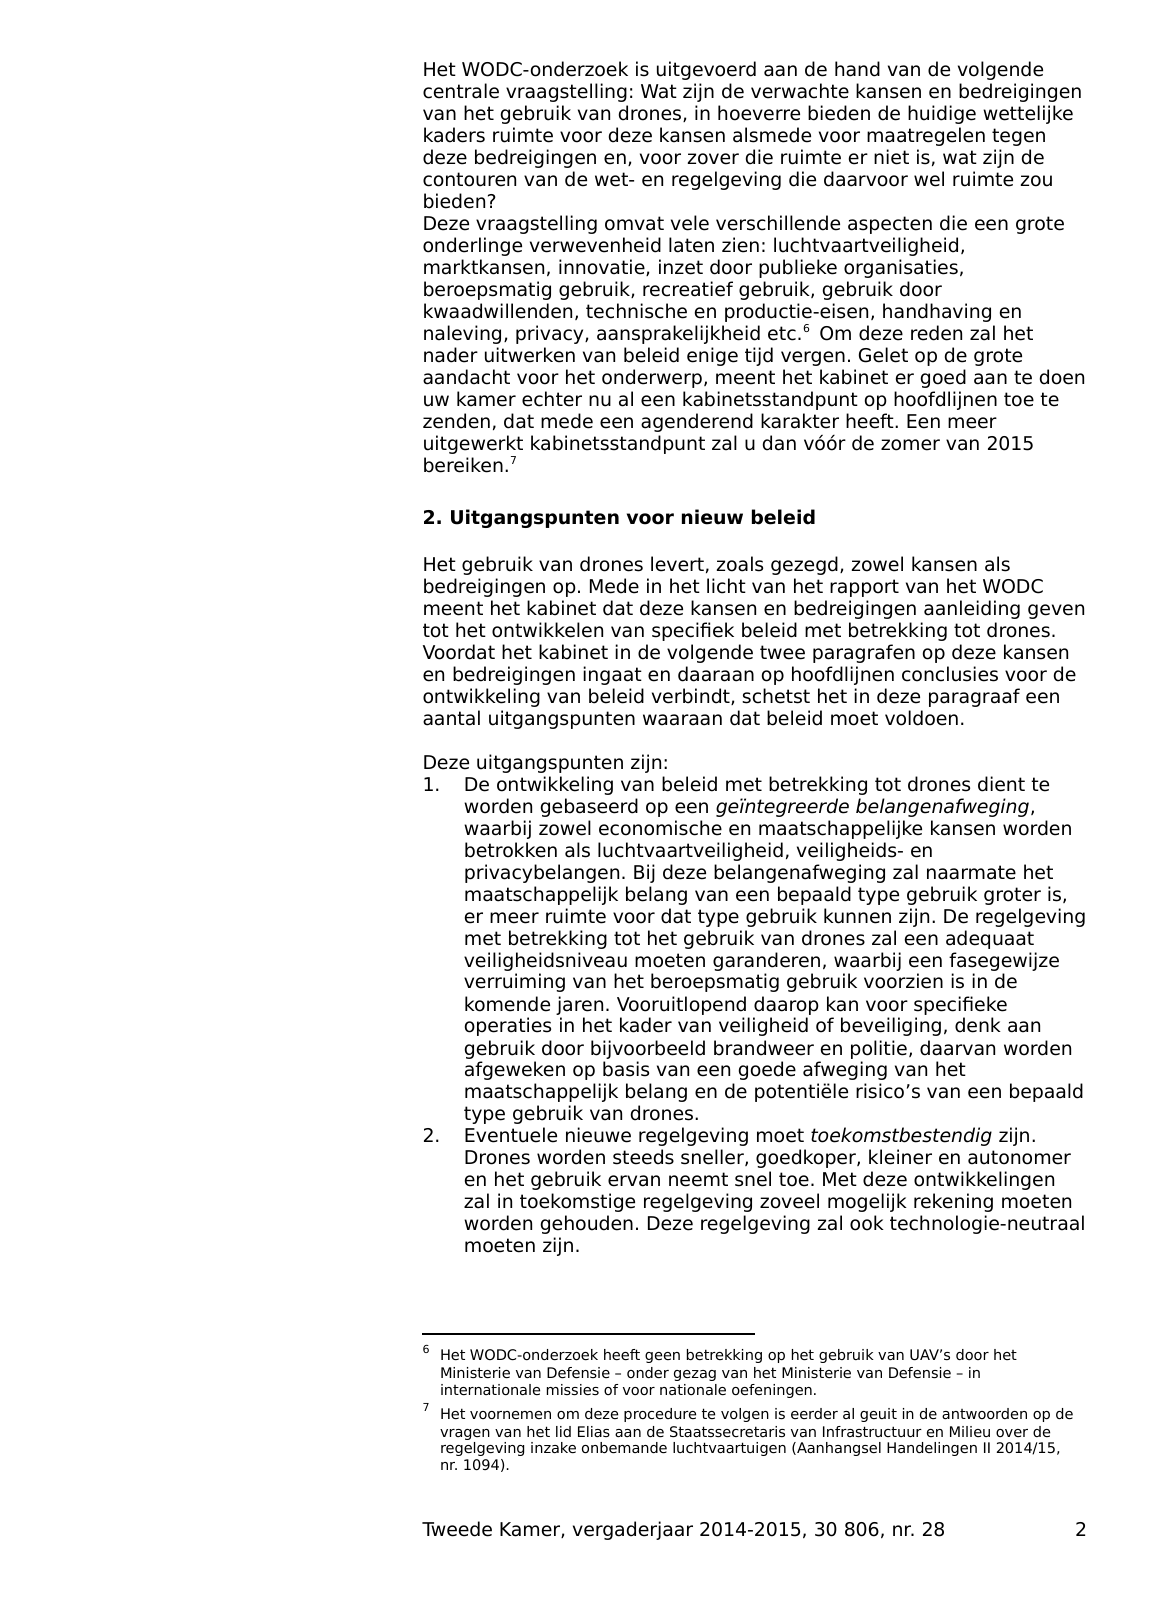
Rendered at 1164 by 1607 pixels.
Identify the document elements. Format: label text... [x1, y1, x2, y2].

text Het gebruik van drones levert, zoals gezegd, zowel kansen als bedreigingen op. Mede in het licht van het rapport van het WODC meent het kabinet dat deze kansen en bedreigingen aanleiding geven tot het ontwikkelen van specifiek beleid met betrekking tot drones. Voordat het kabinet in de volgende twee paragrafen op deze kansen en bedreigingen ingaat en daaraan op hoofdlijnen conclusies voor de ontwikkeling van beleid verbindt, schetst het in deze paragraaf een aantal uitgangspunten waaraan dat beleid moet voldoen. [422, 554, 1087, 729]
text Het WODC-onderzoek heeft geen betrekking op het gebruik van UAV’s door het Ministerie van Defensie – onder gezag van het Ministerie van Defensie – in internationale missies of voor nationale oefeningen. [422, 1343, 1087, 1399]
text Deze uitgangspunten zijn: [422, 752, 1087, 774]
text Deze vraagstelling omvat vele verschillende aspecten die een grote onderlinge verwevenheid laten zien: luchtvaartveiligheid, marktkansen, innovatie, inzet door publieke organisaties, beroepsmatig gebruik, recreatief gebruik, gebruik door kwaadwillenden, technische en productie-eisen, handhaving en naleving, privacy, aansprakelijkheid etc. Om deze reden zal het nader uitwerken van beleid enige tijd vergen. Gelet op de grote aandacht voor het onderwerp, meent het kabinet er goed aan te doen uw kamer echter nu al een kabinetsstandpunt op hoofdlijnen toe te zenden, dat mede een agenderend karakter heeft. Een meer uitgewerkt kabinetsstandpunt zal u dan vóór de zomer van 2015 bereiken. [422, 213, 1087, 477]
text 1. De ontwikkeling van beleid met betrekking tot drones dient te worden gebaseerd op een geïntegreerde belangenafweging, waarbij zowel economische en maatschappelijke kansen worden betrokken als luchtvaartveiligheid, veiligheids- en privacybelangen. Bij deze belangenafweging zal naarmate het maatschappelijk belang van een bepaald type gebruik groter is, er meer ruimte voor dat type gebruik kunnen zijn. De regelgeving met betrekking tot het gebruik van drones zal een adequaat veiligheidsniveau moeten garanderen, waarbij een fasegewijze verruiming van het beroepsmatig gebruik voorzien is in de komende jaren. Vooruitlopend daarop kan voor specifieke operaties in het kader van veiligheid of beveiliging, denk aan gebruik door bijvoorbeeld brandweer en politie, daarvan worden afgeweken op basis van een goede afweging van het maatschappelijk belang en de potentiële risico’s van een bepaald type gebruik van drones. [422, 774, 1087, 1125]
subtitle 2. Uitgangspunten voor nieuw beleid [422, 507, 1087, 529]
text 2. Eventuele nieuwe regelgeving moet toekomstbestendig zijn. Drones worden steeds sneller, goedkoper, kleiner en autonomer en het gebruik ervan neemt snel toe. Met deze ontwikkelingen zal in toekomstige regelgeving zoveel mogelijk rekening moeten worden gehouden. Deze regelgeving zal ook technologie-neutraal moeten zijn. [422, 1125, 1087, 1257]
text Het voornemen om deze procedure te volgen is eerder al geuit in de antwoorden op de vragen van het lid Elias aan de Staatssecretaris van Infrastructuur en Milieu over de regelgeving inzake onbemande luchtvaartuigen (Aanhangsel Handelingen II 2014/15, nr. 1094). [422, 1402, 1087, 1474]
text Het WODC-onderzoek is uitgevoerd aan de hand van de volgende centrale vraagstelling: Wat zijn de verwachte kansen en bedreigingen van het gebruik van drones, in hoeverre bieden de huidige wettelijke kaders ruimte voor deze kansen alsmede voor maatregelen tegen deze bedreigingen en, voor zover die ruimte er niet is, wat zijn de contouren van de wet- en regelgeving die daarvoor wel ruimte zou bieden? [422, 59, 1087, 213]
